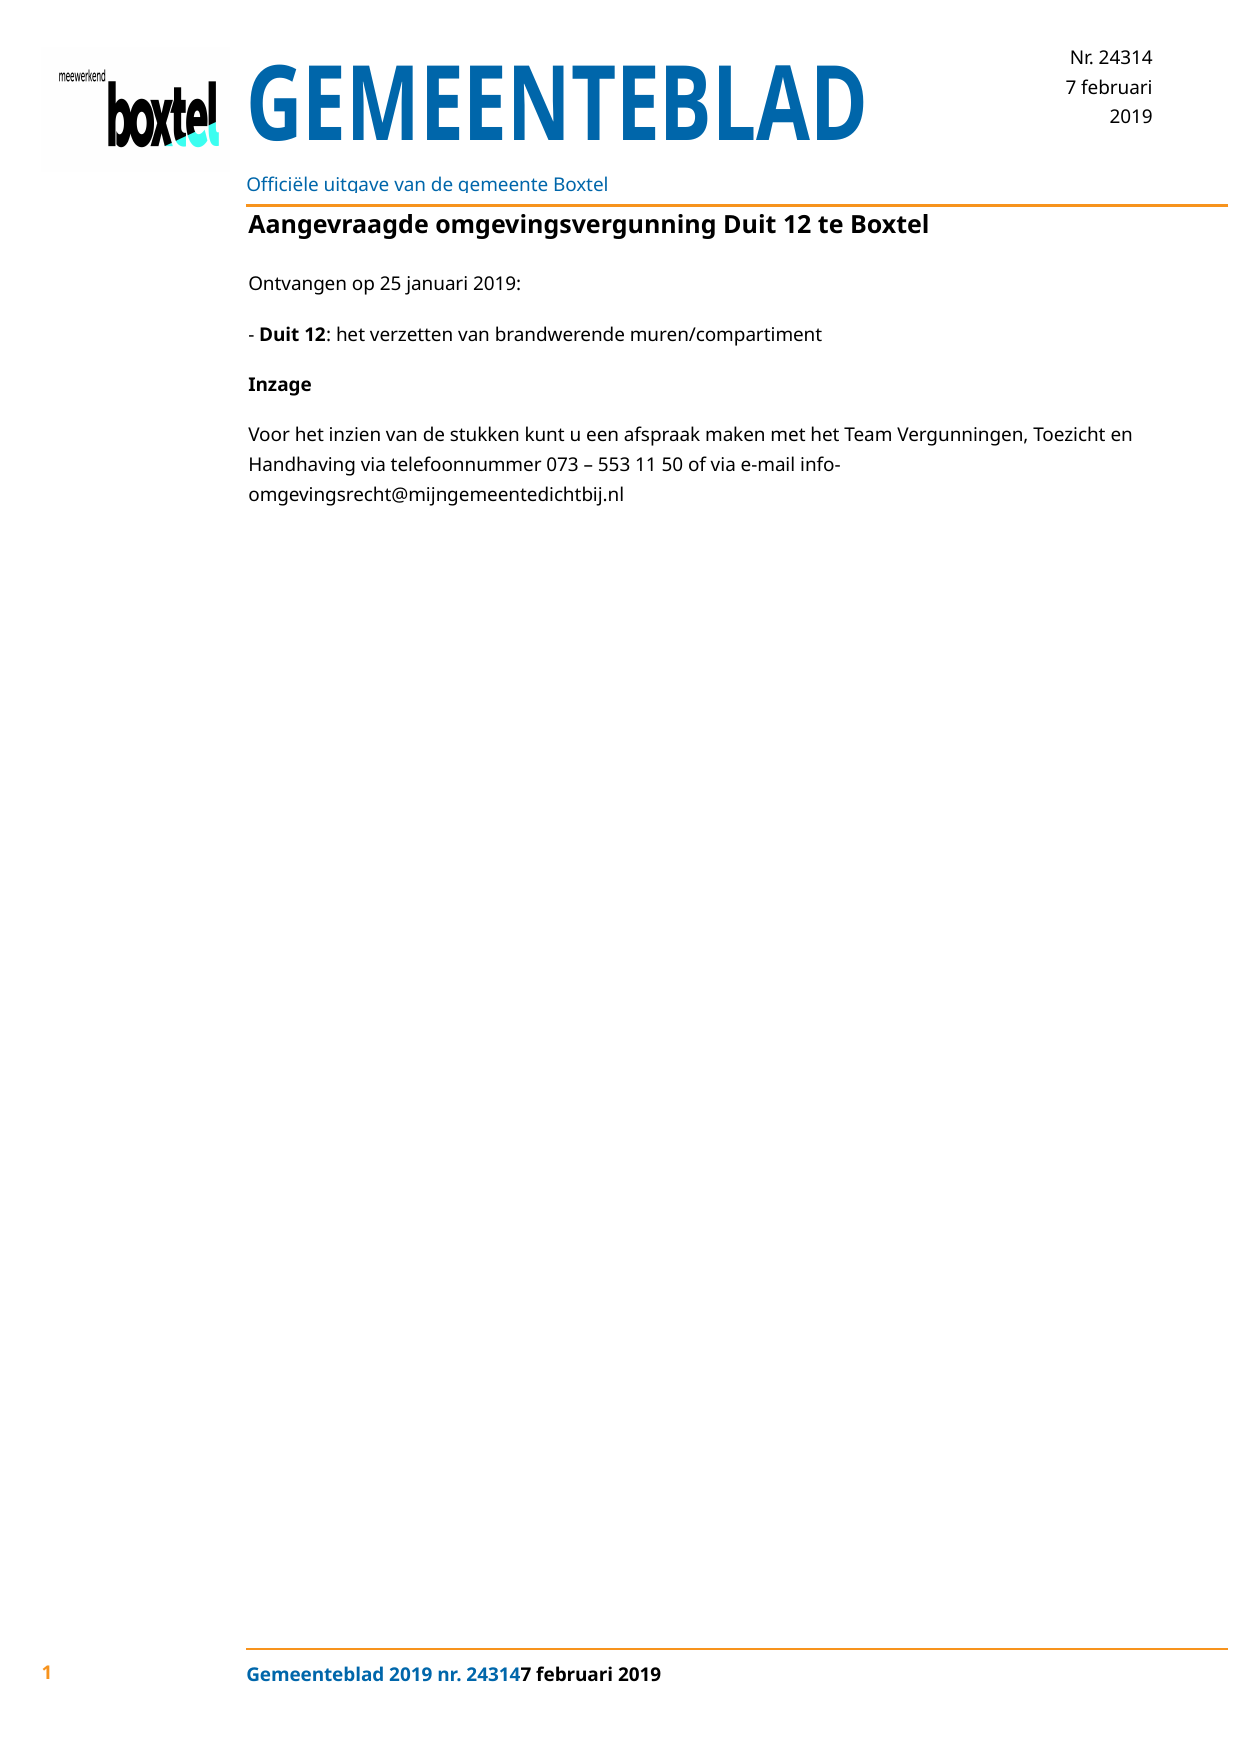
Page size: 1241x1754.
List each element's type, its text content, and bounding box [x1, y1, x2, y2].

text Inzage [248, 371, 1152, 397]
text Aangevraagde omgevingsvergunning Duit 12 te Boxtel [248, 207, 1152, 241]
text - Duit 12: het verzetten van brandwerende muren/compartiment [248, 321, 1152, 346]
text Ontvangen op 25 januari 2019: [248, 270, 1152, 296]
picture [41, 47, 231, 172]
text Voor het inzien van de stukken kunt u een afspraak maken met het Team Vergunningen, Toezicht en Handhaving via telefoonnummer 073 – 553 11 50 of via e-mail info-omgevingsrecht@mijngemeentedichtbij.nl [248, 422, 1152, 506]
